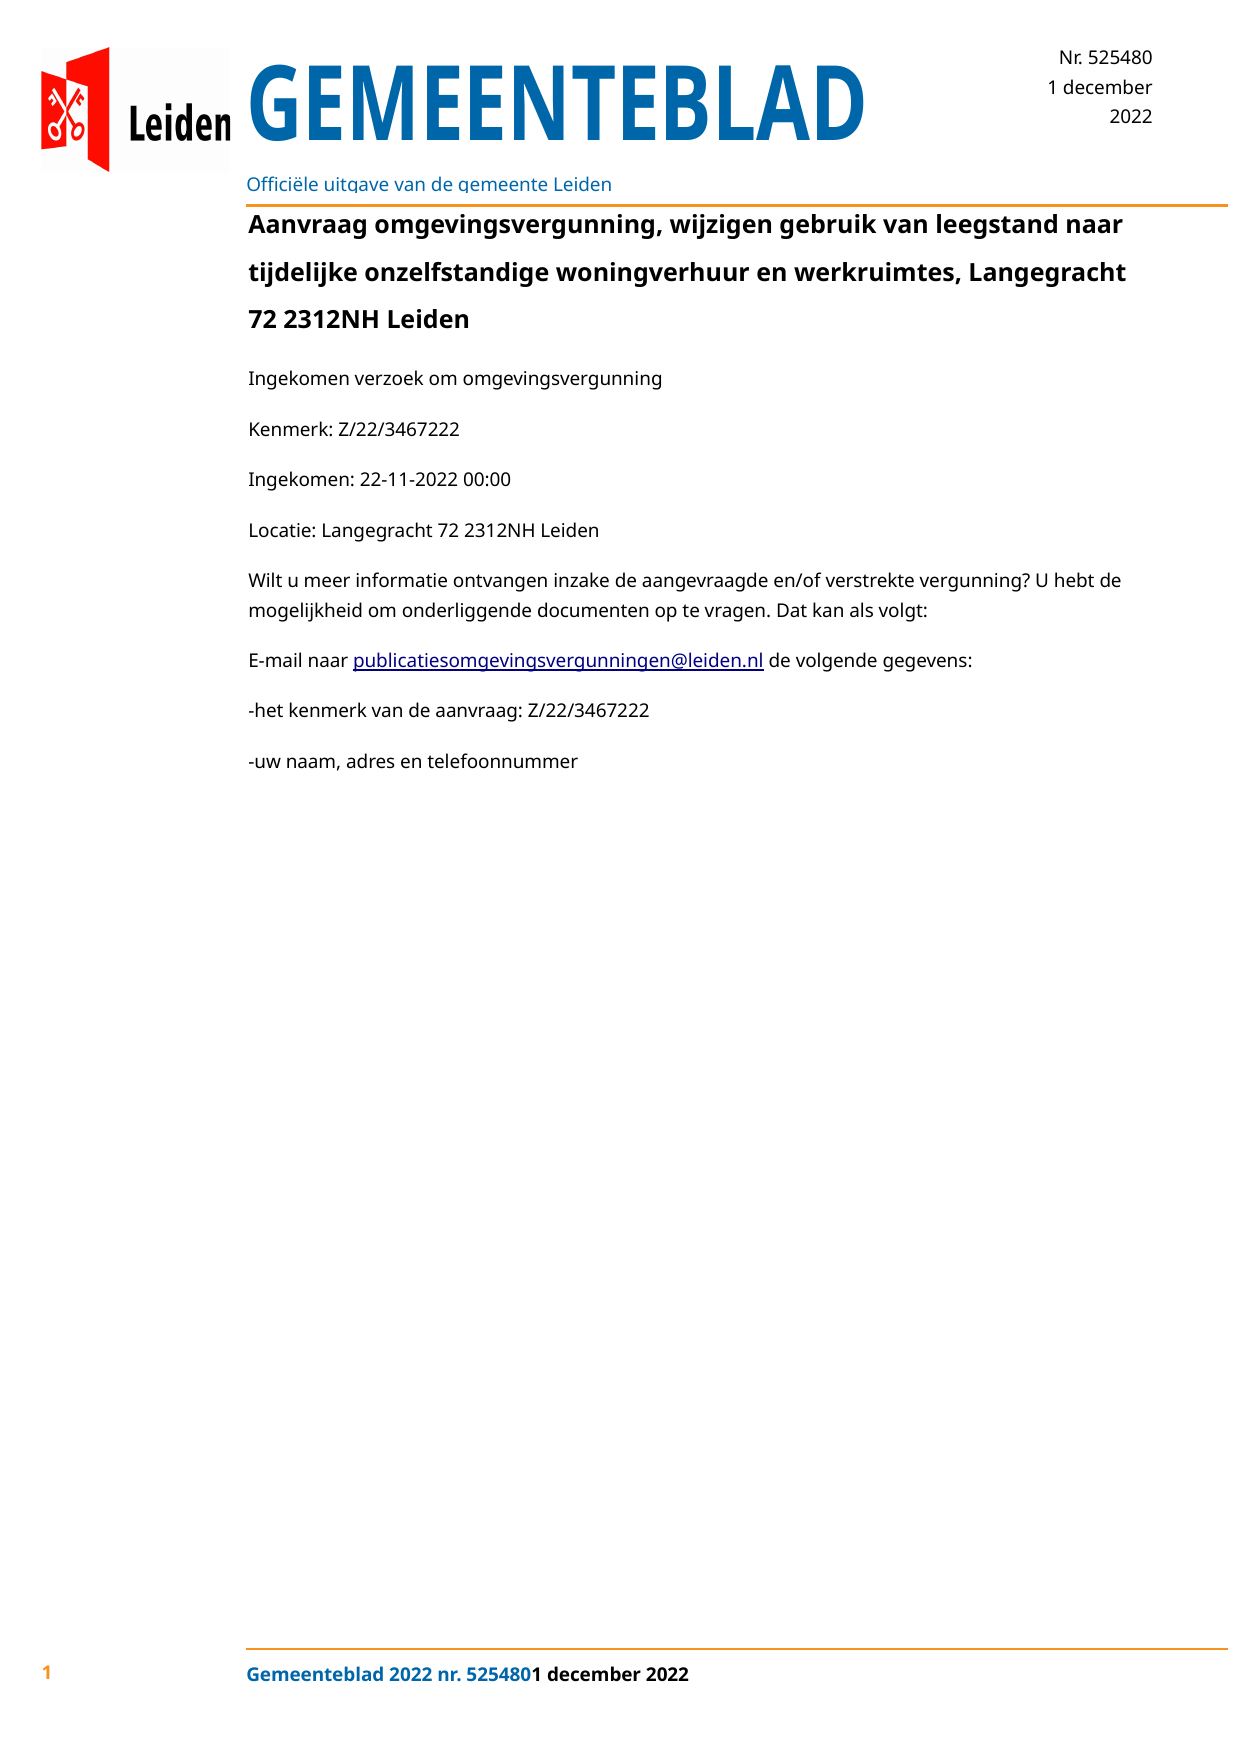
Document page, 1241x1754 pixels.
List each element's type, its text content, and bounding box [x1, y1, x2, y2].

text -uw naam, adres en telefoonnummer [248, 748, 1152, 774]
picture [41, 47, 231, 172]
text -het kenmerk van de aanvraag: Z/22/3467222 [248, 698, 1152, 723]
text Wilt u meer informatie ontvangen inzake de aangevraagde en/of verstrekte vergunning? U hebt de mogelijkheid om onderliggende documenten op te vragen. Dat kan als volgt: [248, 567, 1152, 622]
text E-mail naar publicatiesomgevingsvergunningen@leiden.nl de volgende gegevens: [248, 647, 1152, 673]
text Locatie: Langegracht 72 2312NH Leiden [248, 517, 1152, 542]
text Aanvraag omgevingsvergunning, wijzigen gebruik van leegstand naar tijdelijke onzelfstandige woningverhuur en werkruimtes, Langegracht 72 2312NH Leiden [248, 207, 1152, 336]
text Kenmerk: Z/22/3467222 [248, 416, 1152, 442]
text Ingekomen verzoek om omgevingsvergunning [248, 366, 1152, 391]
text Ingekomen: 22-11-2022 00:00 [248, 466, 1152, 492]
